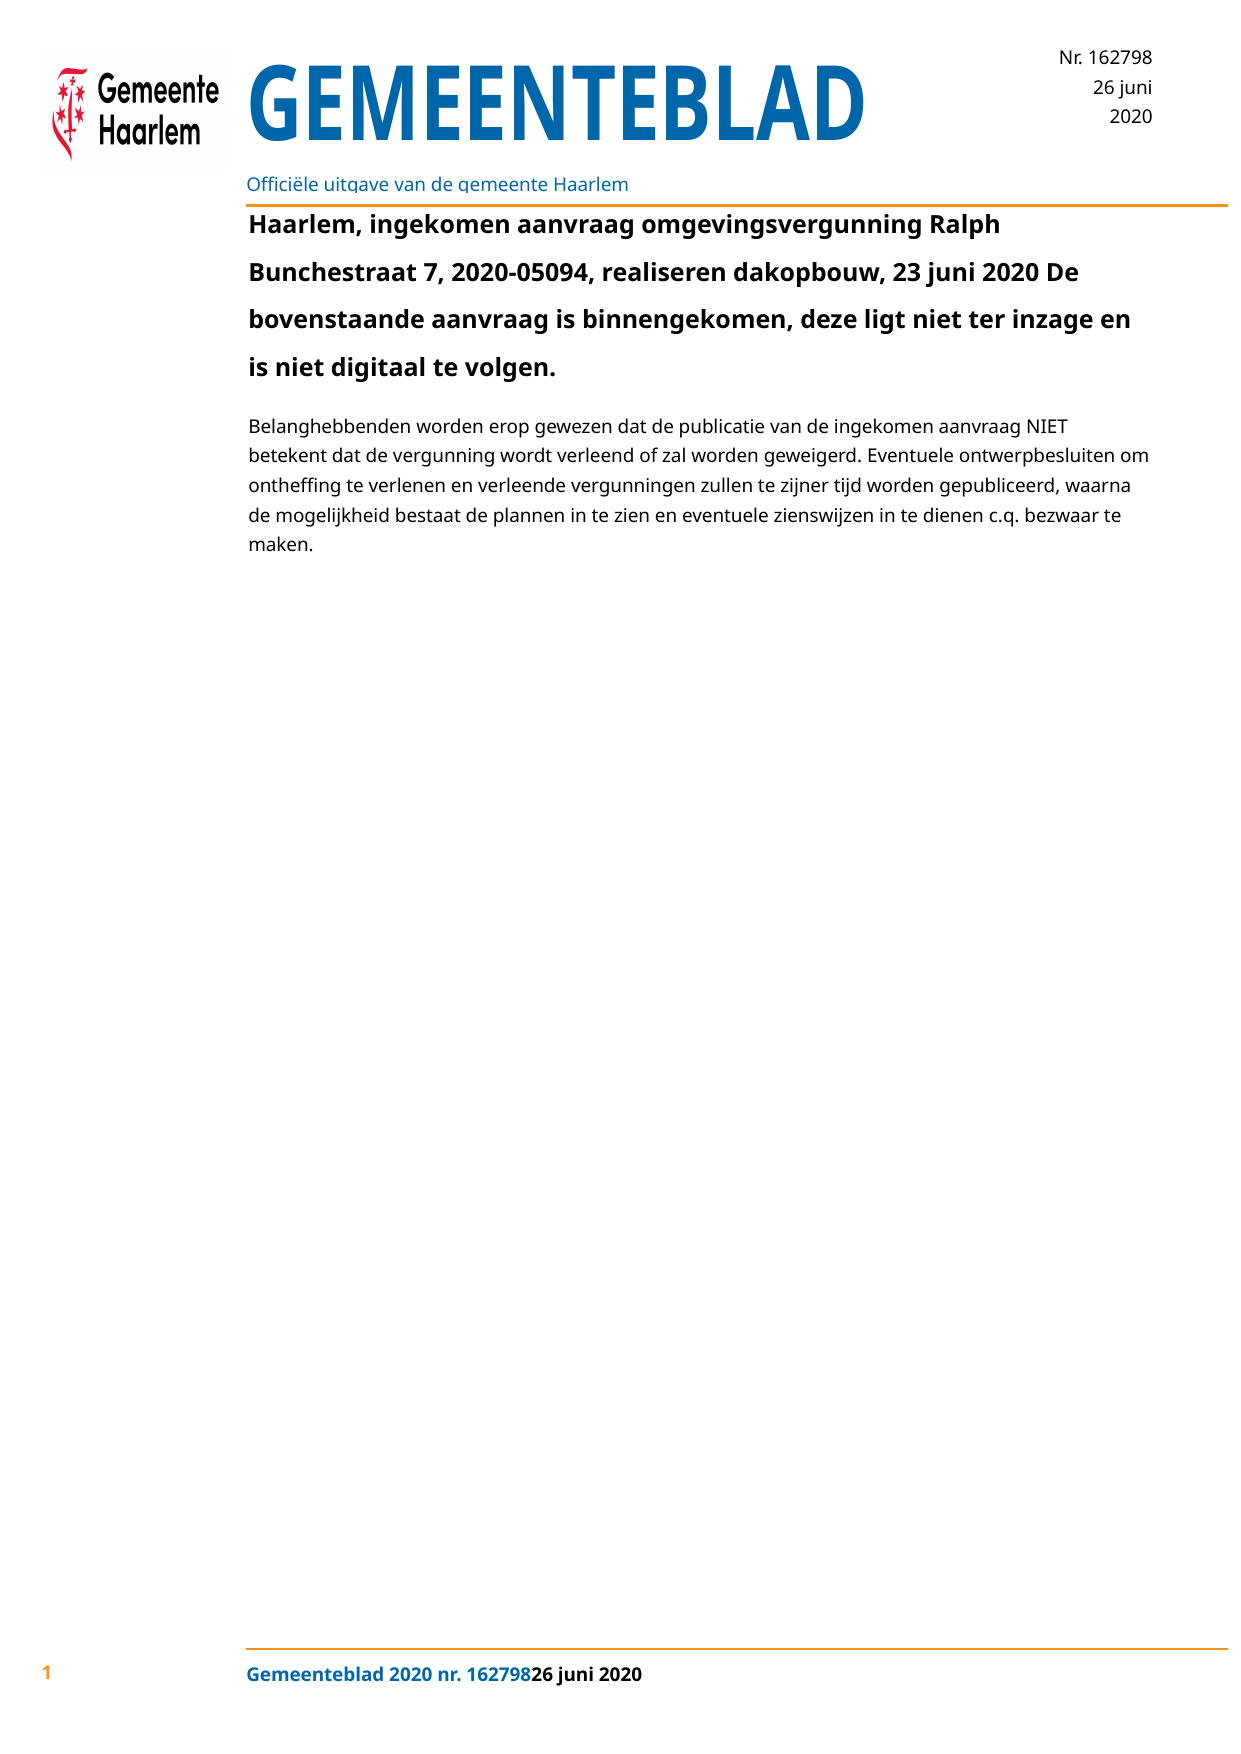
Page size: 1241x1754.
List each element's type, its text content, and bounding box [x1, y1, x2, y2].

picture [41, 47, 231, 172]
text Belanghebbenden worden erop gewezen dat de publicatie van de ingekomen aanvraag NIET betekent dat de vergunning wordt verleend of zal worden geweigerd. Eventuele ontwerpbesluiten om ontheffing te verlenen en verleende vergunningen zullen te zijner tijd worden gepubliceerd, waarna de mogelijkheid bestaat de plannen in te zien en eventuele zienswijzen in te dienen c.q. bezwaar te maken. [248, 413, 1152, 557]
text Haarlem, ingekomen aanvraag omgevingsvergunning Ralph Bunchestraat 7, 2020-05094, realiseren dakopbouw, 23 juni 2020 De bovenstaande aanvraag is binnengekomen, deze ligt niet ter inzage en is niet digitaal te volgen. [248, 207, 1152, 384]
